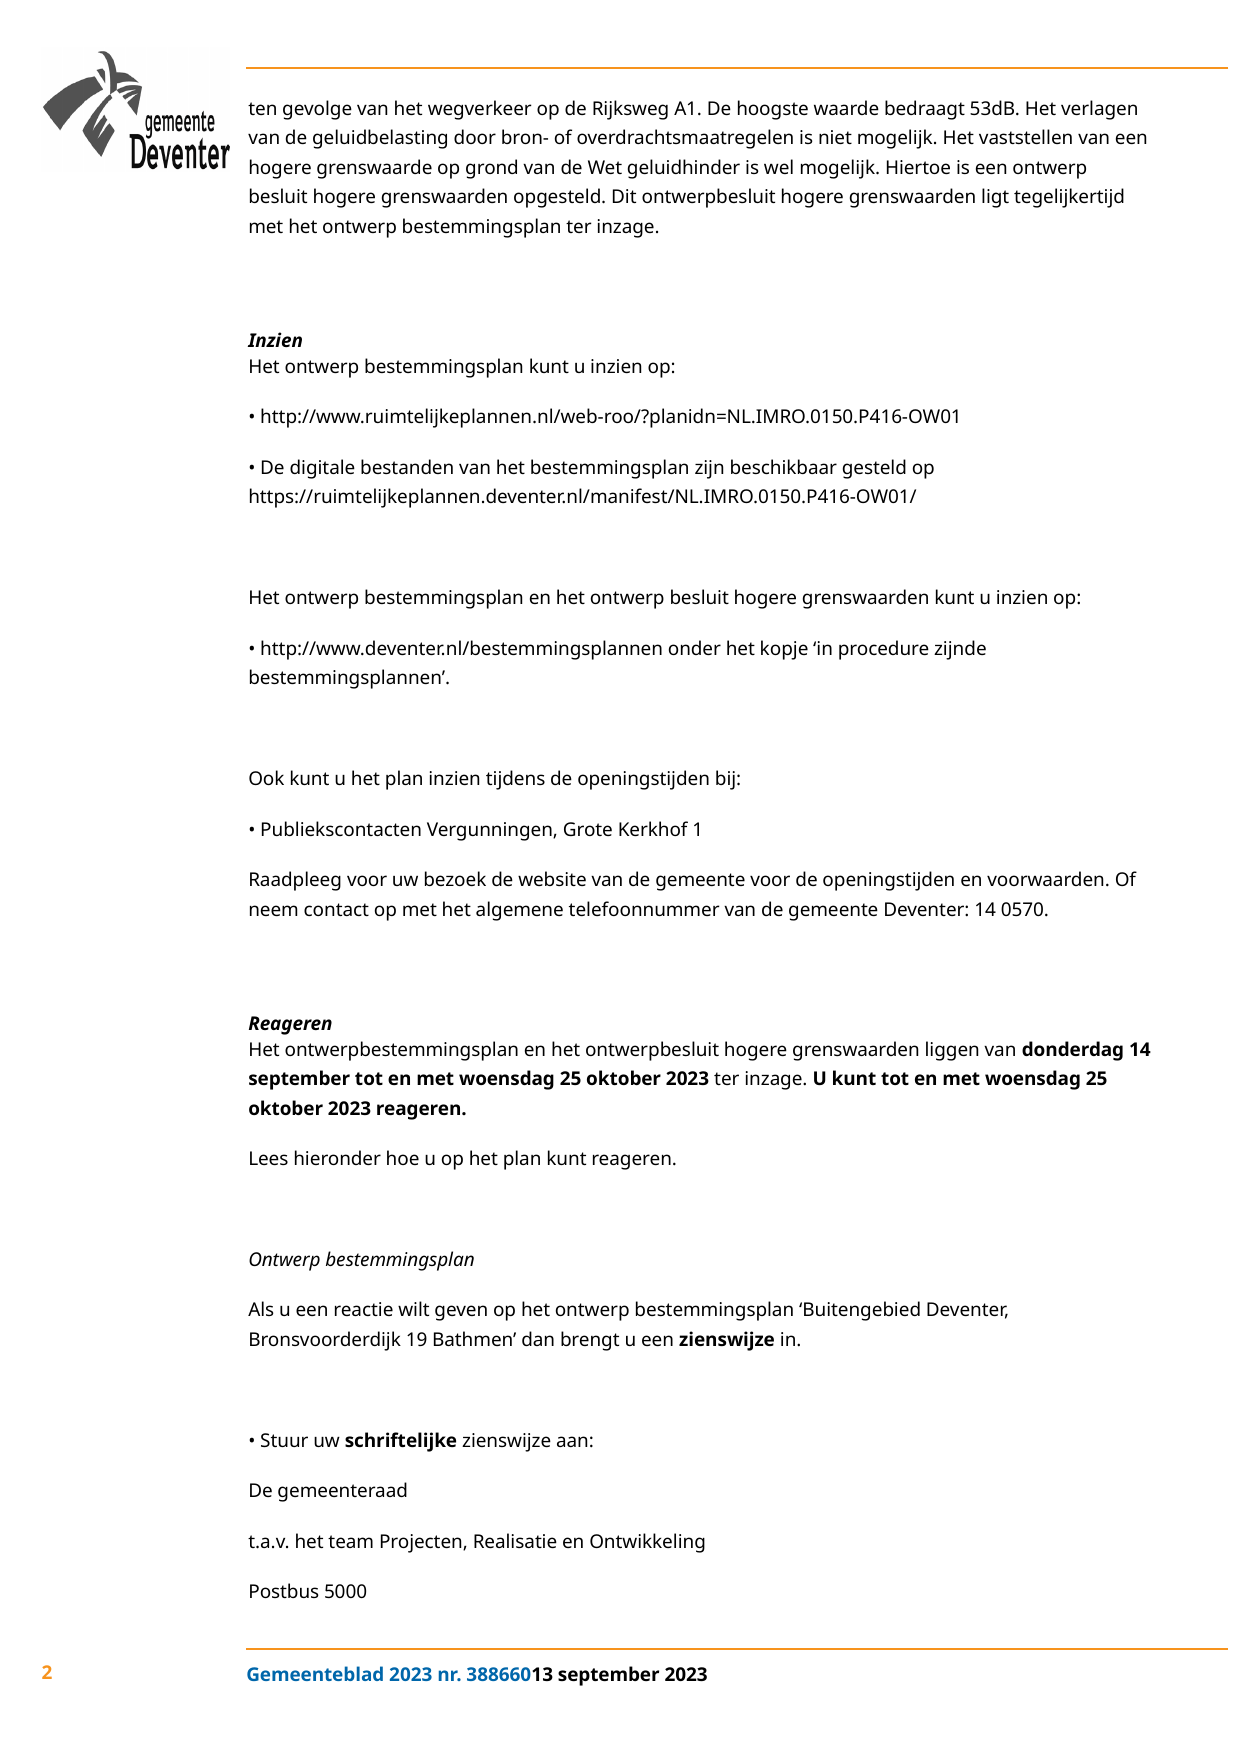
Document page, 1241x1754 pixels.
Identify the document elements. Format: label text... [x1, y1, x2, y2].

text • http://www.deventer.nl/bestemmingsplannen onder het kopje ‘in procedure zijnde bestemmingsplannen’. [248, 635, 1152, 690]
text Het ontwerp bestemmingsplan kunt u inzien op: [248, 353, 1152, 379]
text • http://www.ruimtelijkeplannen.nl/web-roo/?planidn=NL.IMRO.0150.P416-OW01 [248, 404, 1152, 429]
text Als u een reactie wilt geven op het ontwerp bestemmingsplan ‘Buitengebied Deventer, Bronsvoorderdijk 19 Bathmen’ dan brengt u een zienswijze in. [248, 1297, 1152, 1352]
text Het ontwerp bestemmingsplan en het ontwerp besluit hogere grenswaarden kunt u inzien op: [248, 584, 1152, 610]
text Reageren [248, 1010, 1152, 1036]
text t.a.v. het team Projecten, Realisatie en Ontwikkeling [248, 1528, 1152, 1554]
text ten gevolge van het wegverkeer op de Rijksweg A1. De hoogste waarde bedraagt 53dB. Het verlagen van de geluidbelasting door bron- of overdrachtsmaatregelen is niet mogelijk. Het vaststellen van een hogere grenswaarde op grond van de Wet geluidhinder is wel mogelijk. Hiertoe is een ontwerp besluit hogere grenswaarden opgesteld. Dit ontwerpbesluit hogere grenswaarden ligt tegelijkertijd met het ontwerp bestemmingsplan ter inzage. [248, 95, 1152, 239]
picture [41, 47, 231, 172]
text De gemeenteraad [248, 1477, 1152, 1503]
text Ontwerp bestemmingsplan [248, 1246, 1152, 1272]
text Postbus 5000 [248, 1578, 1152, 1604]
text Lees hieronder hoe u op het plan kunt reageren. [248, 1145, 1152, 1171]
text Inzien [248, 327, 1152, 353]
text • Publiekscontacten Vergunningen, Grote Kerkhof 1 [248, 816, 1152, 841]
text Ook kunt u het plan inzien tijdens de openingstijden bij: [248, 765, 1152, 791]
text • Stuur uw schriftelijke zienswijze aan: [248, 1427, 1152, 1453]
text Raadpleeg voor uw bezoek de website van de gemeente voor de openingstijden en voorwaarden. Of neem contact op met het algemene telefoonnummer van de gemeente Deventer: 14 0570. [248, 866, 1152, 921]
text • De digitale bestanden van het bestemmingsplan zijn beschikbaar gesteld op https://ruimtelijkeplannen.deventer.nl/manifest/NL.IMRO.0150.P416-OW01/ [248, 454, 1152, 509]
text Het ontwerpbestemmingsplan en het ontwerpbesluit hogere grenswaarden liggen van donderdag 14 september tot en met woensdag 25 oktober 2023 ter inzage. U kunt tot en met woensdag 25 oktober 2023 reageren. [248, 1036, 1152, 1121]
